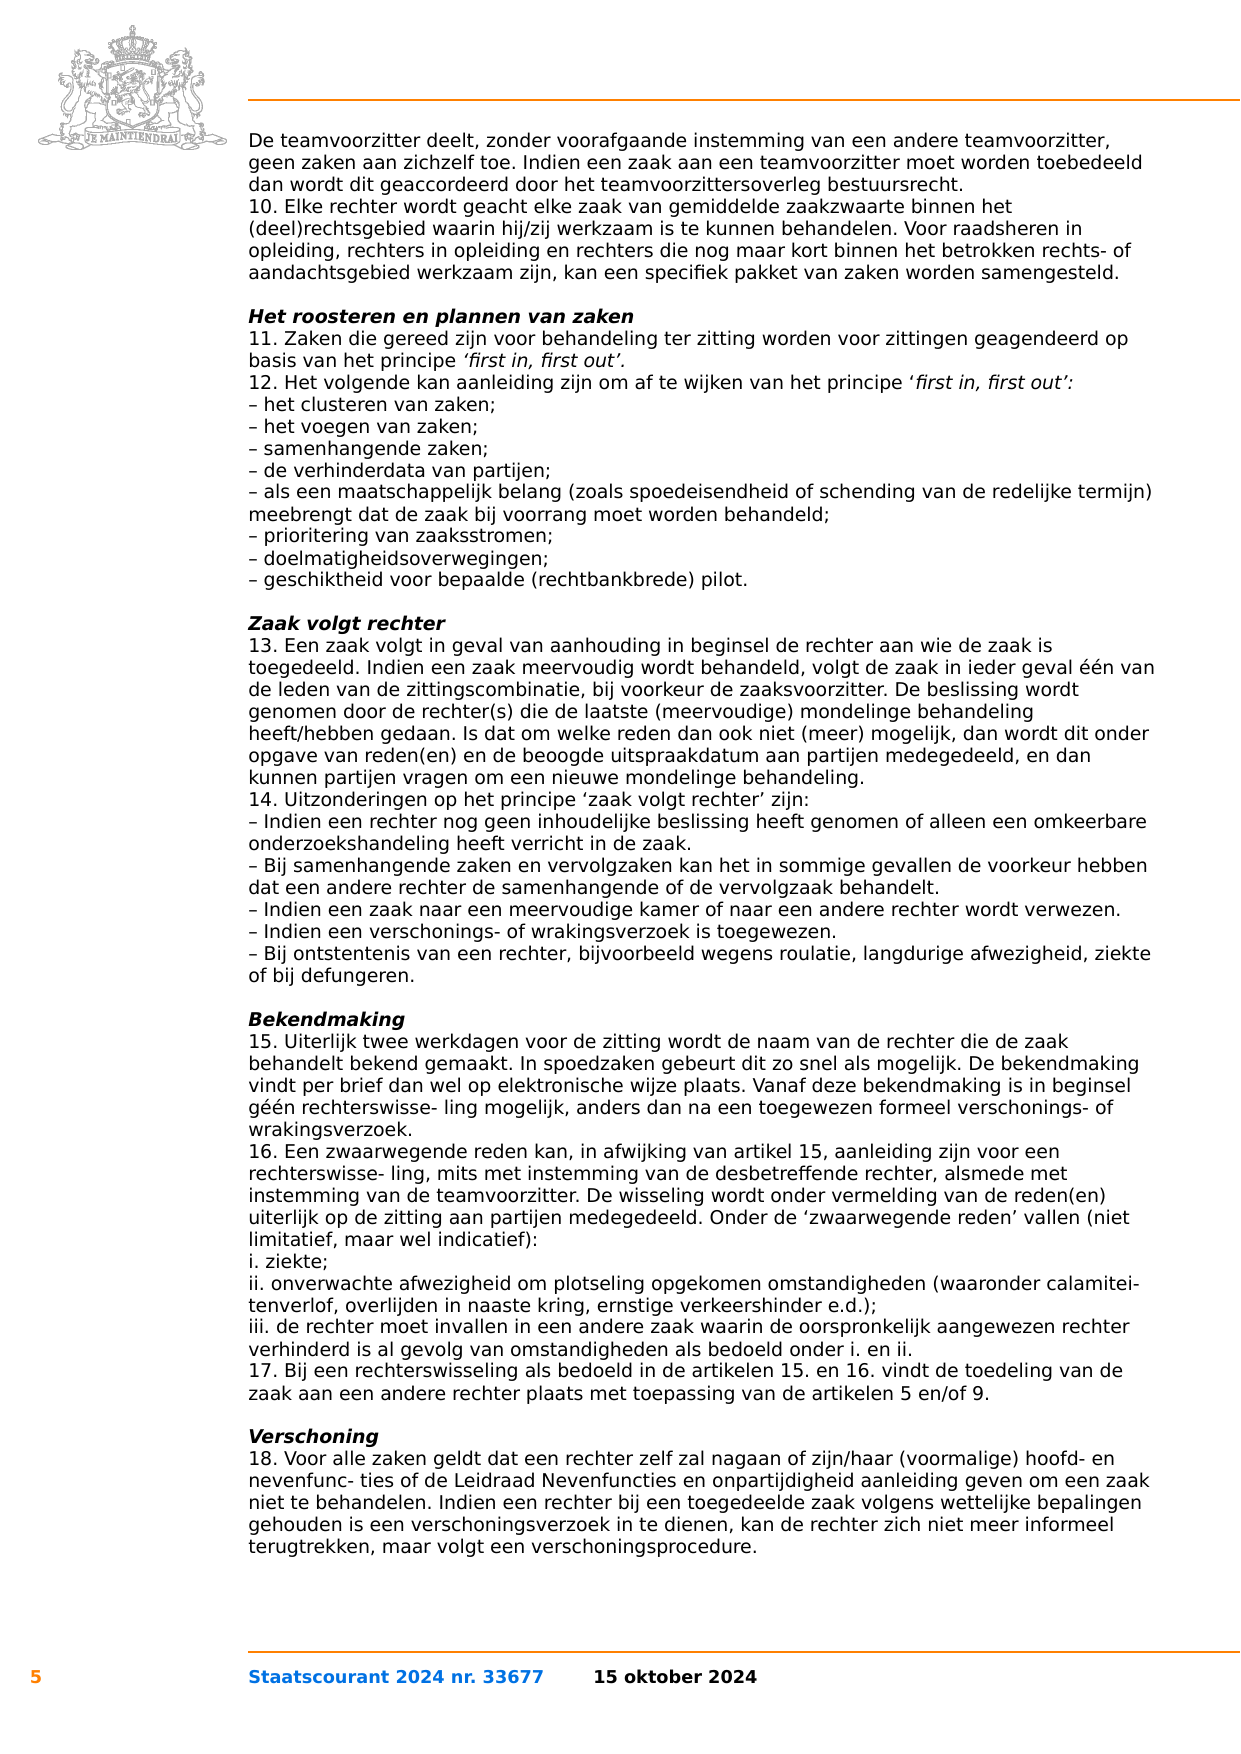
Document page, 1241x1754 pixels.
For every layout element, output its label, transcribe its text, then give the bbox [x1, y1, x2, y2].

text 12. Het volgende kan aanleiding zijn om af te wijken van het principe ‘first in, first out’: [248, 372, 1163, 393]
text 16. Een zwaarwegende reden kan, in afwijking van artikel 15, aanleiding zijn voor een rechterswisse- ling, mits met instemming van de desbetreffende rechter, alsmede met instemming van de teamvoorzitter. De wisseling wordt onder vermelding van de reden(en) uiterlijk op de zitting aan partijen medegedeeld. Onder de ‘zwaarwegende reden’ vallen (niet limitatief, maar wel indicatief): [248, 1141, 1163, 1251]
text 18. Voor alle zaken geldt dat een rechter zelf zal nagaan of zijn/haar (voormalige) hoofd- en nevenfunc- ties of de Leidraad Nevenfuncties en onpartijdigheid aanleiding geven om een zaak niet te behandelen. Indien een rechter bij een toegedeelde zaak volgens wettelijke bepalingen gehouden is een verschoningsverzoek in te dienen, kan de rechter zich niet meer informeel terugtrekken, maar volgt een verschoningsprocedure. [248, 1448, 1163, 1558]
text 11. Zaken die gereed zijn voor behandeling ter zitting worden voor zittingen geagendeerd op basis van het principe ‘first in, first out’. [248, 328, 1163, 372]
subtitle Zaak volgt rechter [248, 613, 1163, 635]
text – prioritering van zaaksstromen; [248, 525, 1163, 547]
text 10. Elke rechter wordt geacht elke zaak van gemiddelde zaakzwaarte binnen het (deel)rechtsgebied waarin hij/zij werkzaam is te kunnen behandelen. Voor raadsheren in opleiding, rechters in opleiding en rechters die nog maar kort binnen het betrokken rechts- of aandachtsgebied werkzaam zijn, kan een specifiek pakket van zaken worden samengesteld. [248, 196, 1163, 284]
text iii. de rechter moet invallen in een andere zaak waarin de oorspronkelijk aangewezen rechter verhinderd is al gevolg van omstandigheden als bedoeld onder i. en ii. [248, 1316, 1163, 1360]
text – Bij ontstentenis van een rechter, bijvoorbeeld wegens roulatie, langdurige afwezigheid, ziekte of bij defungeren. [248, 943, 1163, 987]
text – Indien een zaak naar een meervoudige kamer of naar een andere rechter wordt verwezen. [248, 899, 1163, 921]
subtitle Verschoning [248, 1426, 1163, 1448]
text – als een maatschappelijk belang (zoals spoedeisendheid of schending van de redelijke termijn) meebrengt dat de zaak bij voorrang moet worden behandeld; [248, 481, 1163, 525]
text 14. Uitzonderingen op het principe ‘zaak volgt rechter’ zijn: [248, 789, 1163, 811]
text De teamvoorzitter deelt, zonder voorafgaande instemming van een andere teamvoorzitter, geen zaken aan zichzelf toe. Indien een zaak aan een teamvoorzitter moet worden toebedeeld dan wordt dit geaccordeerd door het teamvoorzittersoverleg bestuursrecht. [248, 130, 1163, 196]
text 13. Een zaak volgt in geval van aanhouding in beginsel de rechter aan wie de zaak is toegedeeld. Indien een zaak meervoudig wordt behandeld, volgt de zaak in ieder geval één van de leden van de zittingscombinatie, bij voorkeur de zaaksvoorzitter. De beslissing wordt genomen door de rechter(s) die de laatste (meervoudige) mondelinge behandeling heeft/hebben gedaan. Is dat om welke reden dan ook niet (meer) mogelijk, dan wordt dit onder opgave van reden(en) en de beoogde uitspraakdatum aan partijen medegedeeld, en dan kunnen partijen vragen om een nieuwe mondelinge behandeling. [248, 635, 1163, 789]
text – de verhinderdata van partijen; [248, 459, 1163, 481]
text ii. onverwachte afwezigheid om plotseling opgekomen omstandigheden (waaronder calamitei- tenverlof, overlijden in naaste kring, ernstige verkeershinder e.d.); [248, 1272, 1163, 1316]
text – geschiktheid voor bepaalde (rechtbankbrede) pilot. [248, 569, 1163, 591]
text – Indien een verschonings- of wrakingsverzoek is toegewezen. [248, 921, 1163, 943]
subtitle Het roosteren en plannen van zaken [248, 306, 1163, 328]
text – Bij samenhangende zaken en vervolgzaken kan het in sommige gevallen de voorkeur hebben dat een andere rechter de samenhangende of de vervolgzaak behandelt. [248, 855, 1163, 899]
text – Indien een rechter nog geen inhoudelijke beslissing heeft genomen of alleen een omkeerbare onderzoekshandeling heeft verricht in de zaak. [248, 811, 1163, 855]
text – het clusteren van zaken; [248, 393, 1163, 416]
picture [38, 25, 227, 150]
text 17. Bij een rechterswisseling als bedoeld in de artikelen 15. en 16. vindt de toedeling van de zaak aan een andere rechter plaats met toepassing van de artikelen 5 en/of 9. [248, 1360, 1163, 1404]
text – het voegen van zaken; [248, 416, 1163, 437]
text – samenhangende zaken; [248, 437, 1163, 459]
text 15. Uiterlijk twee werkdagen voor de zitting wordt de naam van de rechter die de zaak behandelt bekend gemaakt. In spoedzaken gebeurt dit zo snel als mogelijk. De bekendmaking vindt per brief dan wel op elektronische wijze plaats. Vanaf deze bekendmaking is in beginsel géén rechterswisse- ling mogelijk, anders dan na een toegewezen formeel verschonings- of wrakingsverzoek. [248, 1031, 1163, 1141]
text i. ziekte; [248, 1251, 1163, 1272]
text – doelmatigheidsoverwegingen; [248, 547, 1163, 569]
subtitle Bekendmaking [248, 1009, 1163, 1031]
